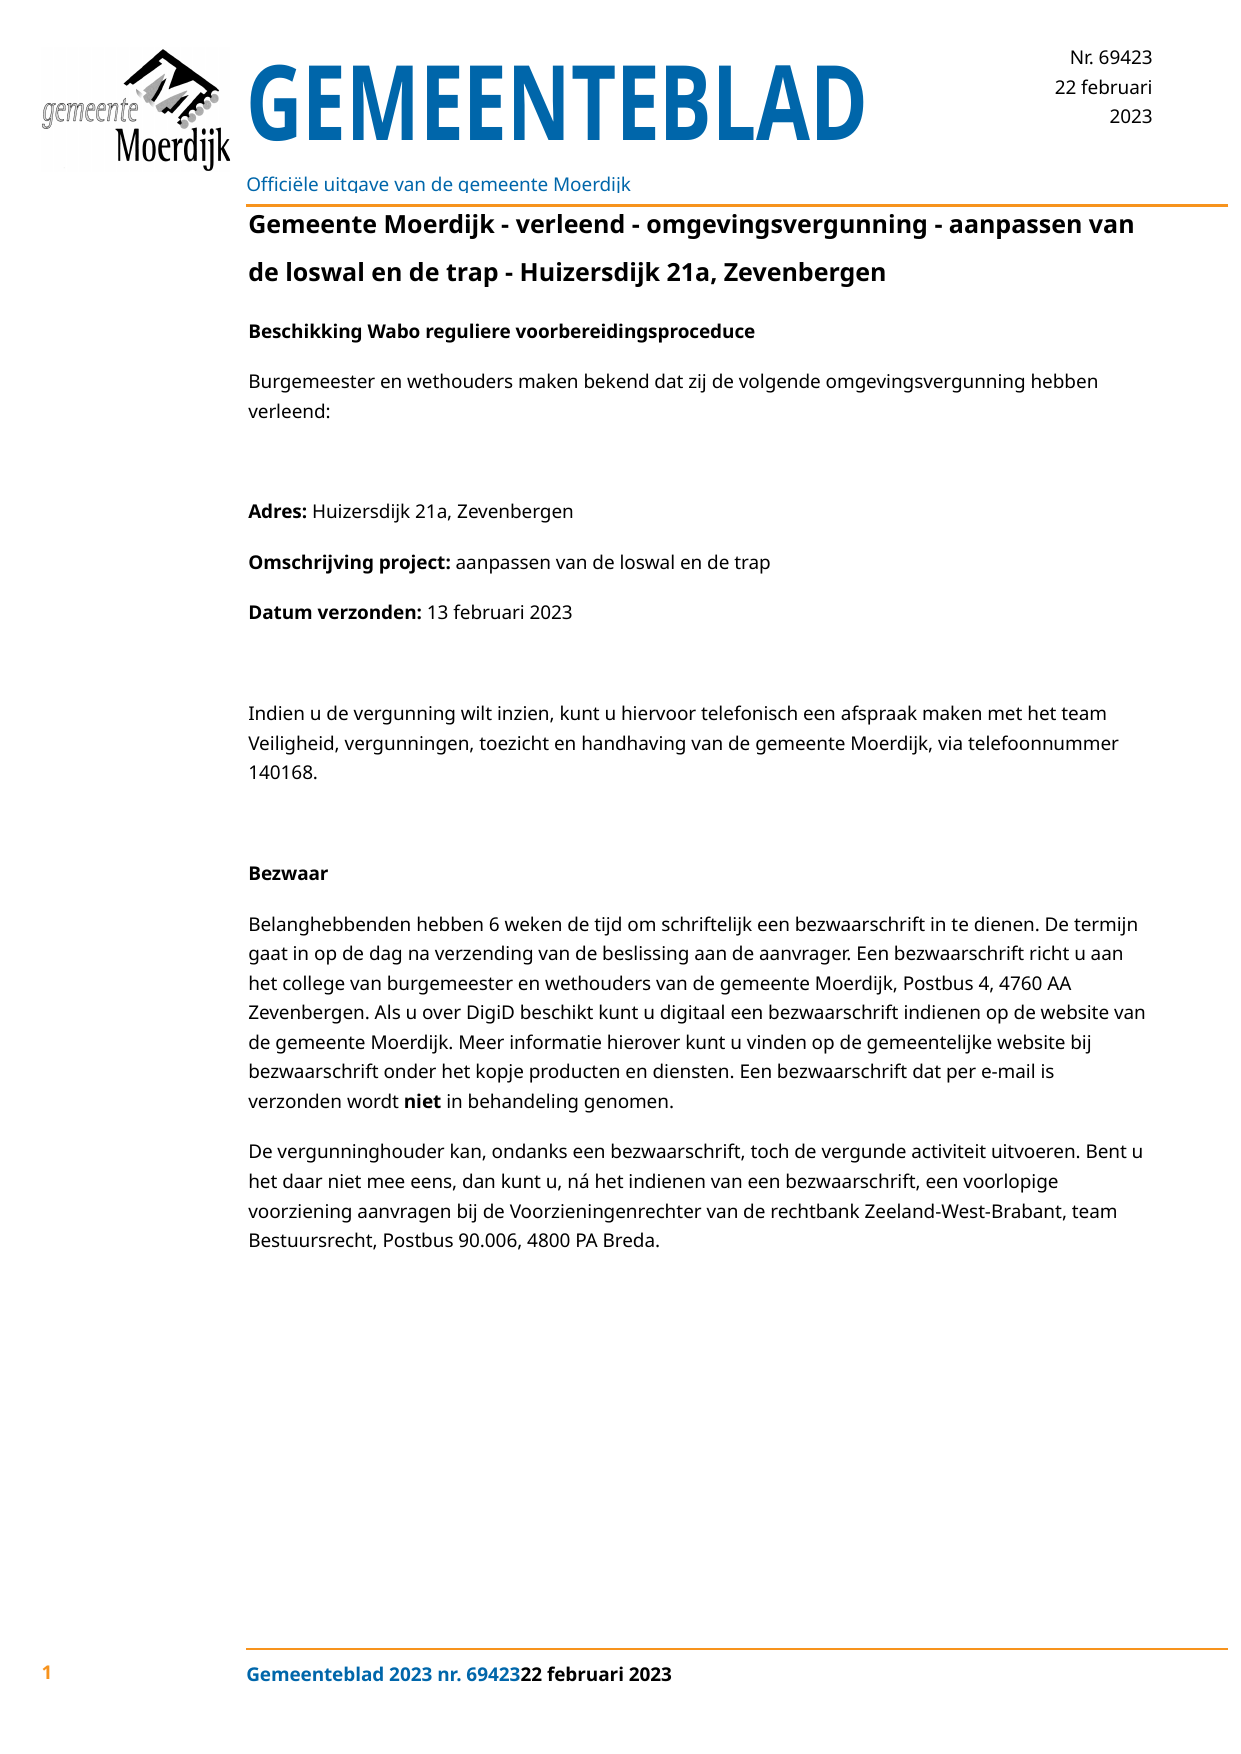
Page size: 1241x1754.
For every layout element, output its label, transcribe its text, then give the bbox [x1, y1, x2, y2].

text Beschikking Wabo reguliere voorbereidingsproceduce [248, 318, 1152, 344]
text Indien u de vergunning wilt inzien, kunt u hiervoor telefonisch een afspraak maken met het team Veiligheid, vergunningen, toezicht en handhaving van de gemeente Moerdijk, via telefoonnummer 140168. [248, 700, 1152, 785]
text Gemeente Moerdijk - verleend - omgevingsvergunning - aanpassen van de loswal en de trap - Huizersdijk 21a, Zevenbergen [248, 207, 1152, 288]
picture [41, 47, 231, 172]
text Burgemeester en wethouders maken bekend dat zij de volgende omgevingsvergunning hebben verleend: [248, 368, 1152, 424]
text Adres: Huizersdijk 21a, Zevenbergen [248, 499, 1152, 524]
text De vergunninghouder kan, ondanks een bezwaarschrift, toch de vergunde activiteit uitvoeren. Bent u het daar niet mee eens, dan kunt u, ná het indienen van een bezwaarschrift, een voorlopige voorziening aanvragen bij de Voorzieningenrechter van de rechtbank Zeeland-West-Brabant, team Bestuursrecht, Postbus 90.006, 4800 PA Breda. [248, 1139, 1152, 1253]
text Bezwaar [248, 860, 1152, 886]
text Belanghebbenden hebben 6 weken de tijd om schriftelijk een bezwaarschrift in te dienen. De termijn gaat in op de dag na verzending van de beslissing aan de aanvrager. Een bezwaarschrift richt u aan het college van burgemeester en wethouders van de gemeente Moerdijk, Postbus 4, 4760 AA Zevenbergen. Als u over DigiD beschikt kunt u digitaal een bezwaarschrift indienen op de website van de gemeente Moerdijk. Meer informatie hierover kunt u vinden op de gemeentelijke website bij bezwaarschrift onder het kopje producten en diensten. Een bezwaarschrift dat per e-mail is verzonden wordt niet in behandeling genomen. [248, 911, 1152, 1114]
text Omschrijving project: aanpassen van de loswal en de trap [248, 549, 1152, 575]
text Datum verzonden: 13 februari 2023 [248, 599, 1152, 625]
